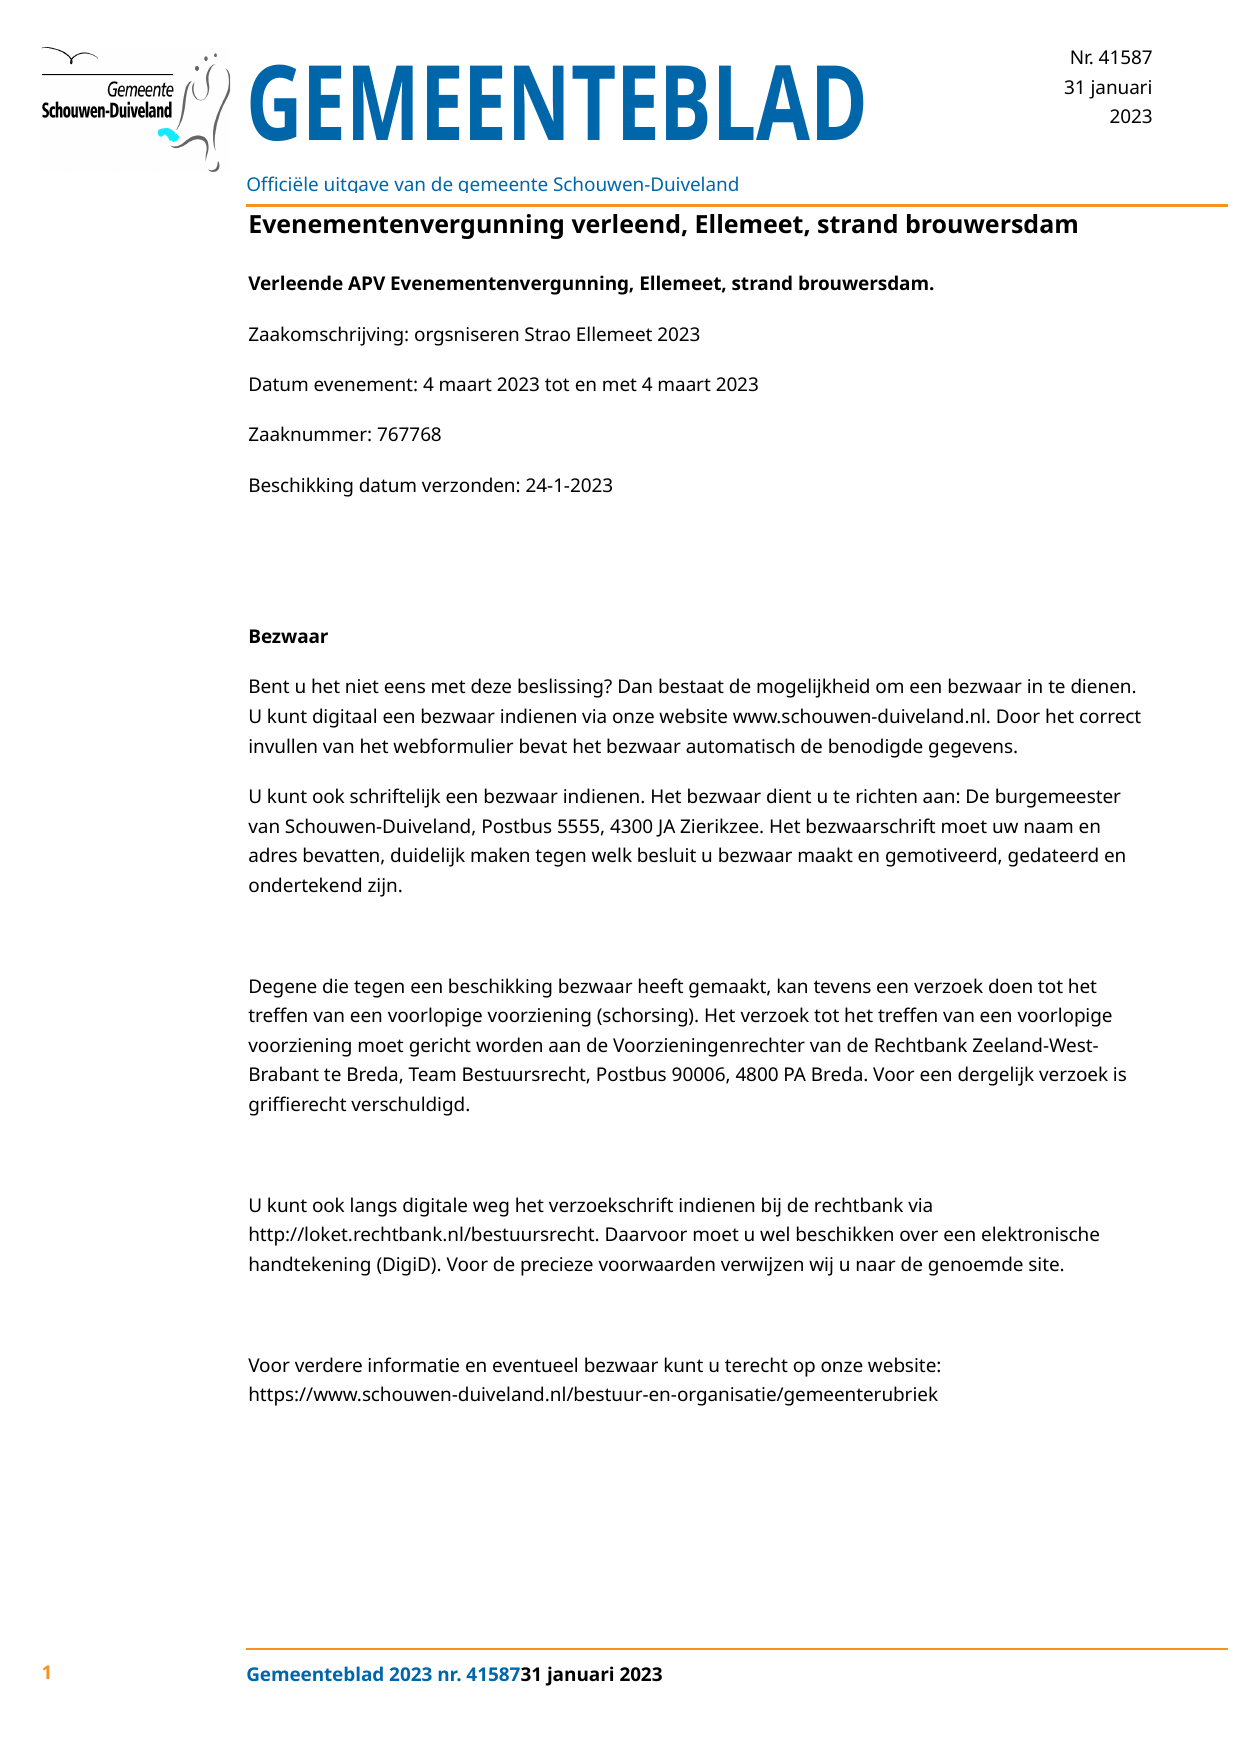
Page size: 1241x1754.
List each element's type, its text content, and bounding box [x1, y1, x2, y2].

text Beschikking datum verzonden: 24-1-2023 [248, 472, 1152, 498]
text Voor verdere informatie en eventueel bezwaar kunt u terecht op onze website: https://www.schouwen-duiveland.nl/bestuur-en-organisatie/gemeenterubriek [248, 1352, 1152, 1407]
text U kunt ook langs digitale weg het verzoekschrift indienen bij de rechtbank via http://loket.rechtbank.nl/bestuursrecht. Daarvoor moet u wel beschikken over een elektronische handtekening (DigiD). Voor de precieze voorwaarden verwijzen wij u naar de genoemde site. [248, 1192, 1152, 1277]
picture [41, 47, 231, 172]
text Degene die tegen een beschikking bezwaar heeft gemaakt, kan tevens een verzoek doen tot het treffen van een voorlopige voorziening (schorsing). Het verzoek tot het treffen van een voorlopige voorziening moet gericht worden aan de Voorzieningenrechter van de Rechtbank Zeeland-West-Brabant te Breda, Team Bestuursrecht, Postbus 90006, 4800 PA Breda. Voor een dergelijk verzoek is griffierecht verschuldigd. [248, 973, 1152, 1117]
text Datum evenement: 4 maart 2023 tot en met 4 maart 2023 [248, 371, 1152, 397]
text Zaakomschrijving: orgsniseren Strao Ellemeet 2023 [248, 321, 1152, 346]
text Bent u het niet eens met deze beslissing? Dan bestaat de mogelijkheid om een bezwaar in te dienen. U kunt digitaal een bezwaar indienen via onze website www.schouwen-duiveland.nl. Door het correct invullen van het webformulier bevat het bezwaar automatisch de benodigde gegevens. [248, 674, 1152, 758]
text Verleende APV Evenementenvergunning, Ellemeet, strand brouwersdam. [248, 270, 1152, 296]
text Zaaknummer: 767768 [248, 422, 1152, 447]
text U kunt ook schriftelijk een bezwaar indienen. Het bezwaar dient u te richten aan: De burgemeester van Schouwen-Duiveland, Postbus 5555, 4300 JA Zierikzee. Het bezwaarschrift moet uw naam en adres bevatten, duidelijk maken tegen welk besluit u bezwaar maakt en gemotiveerd, gedateerd en ondertekend zijn. [248, 783, 1152, 898]
text Evenementenvergunning verleend, Ellemeet, strand brouwersdam [248, 207, 1152, 241]
text Bezwaar [248, 623, 1152, 649]
